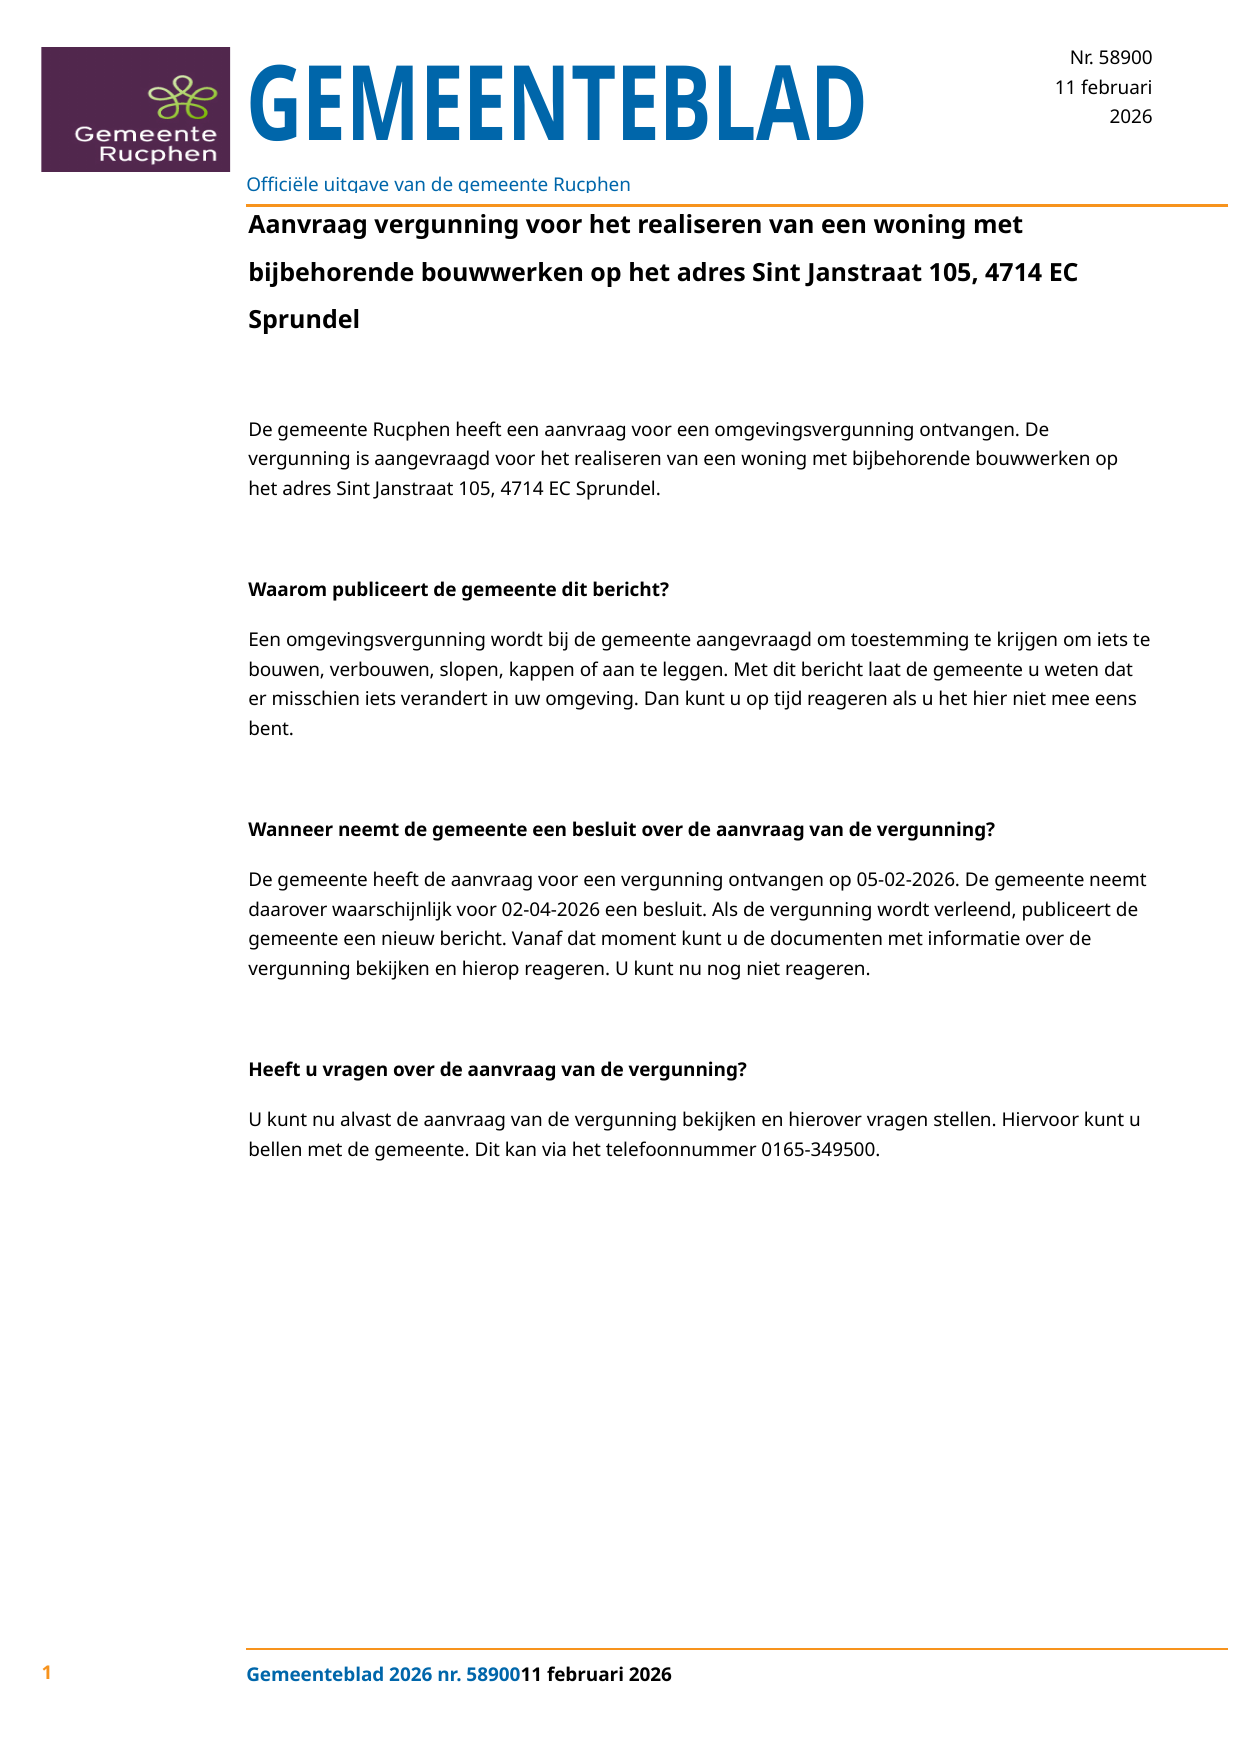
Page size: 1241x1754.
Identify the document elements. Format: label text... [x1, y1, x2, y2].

text Aanvraag vergunning voor het realiseren van een woning met bijbehorende bouwwerken op het adres Sint Janstraat 105, 4714 EC Sprundel [248, 207, 1152, 336]
picture [41, 47, 231, 172]
text U kunt nu alvast de aanvraag van de vergunning bekijken en hierover vragen stellen. Hiervoor kunt u bellen met de gemeente. Dit kan via het telefoonnummer 0165-349500. [248, 1106, 1152, 1162]
text Heeft u vragen over de aanvraag van de vergunning? [248, 1056, 1152, 1082]
text Waarom publiceert de gemeente dit bericht? [248, 576, 1152, 602]
text Een omgevingsvergunning wordt bij de gemeente aangevraagd om toestemming te krijgen om iets te bouwen, verbouwen, slopen, kappen of aan te leggen. Met dit bericht laat de gemeente u weten dat er misschien iets verandert in uw omgeving. Dan kunt u op tijd reageren als u het hier niet mee eens bent. [248, 626, 1152, 741]
text Wanneer neemt de gemeente een besluit over de aanvraag van de vergunning? [248, 816, 1152, 842]
text De gemeente Rucphen heeft een aanvraag voor een omgevingsvergunning ontvangen. De vergunning is aangevraagd voor het realiseren van een woning met bijbehorende bouwwerken op het adres Sint Janstraat 105, 4714 EC Sprundel. [248, 416, 1152, 501]
text De gemeente heeft de aanvraag voor een vergunning ontvangen op 05-02-2026. De gemeente neemt daarover waarschijnlijk voor 02-04-2026 een besluit. Als de vergunning wordt verleend, publiceert de gemeente een nieuw bericht. Vanaf dat moment kunt u de documenten met informatie over de vergunning bekijken en hierop reageren. U kunt nu nog niet reageren. [248, 866, 1152, 981]
